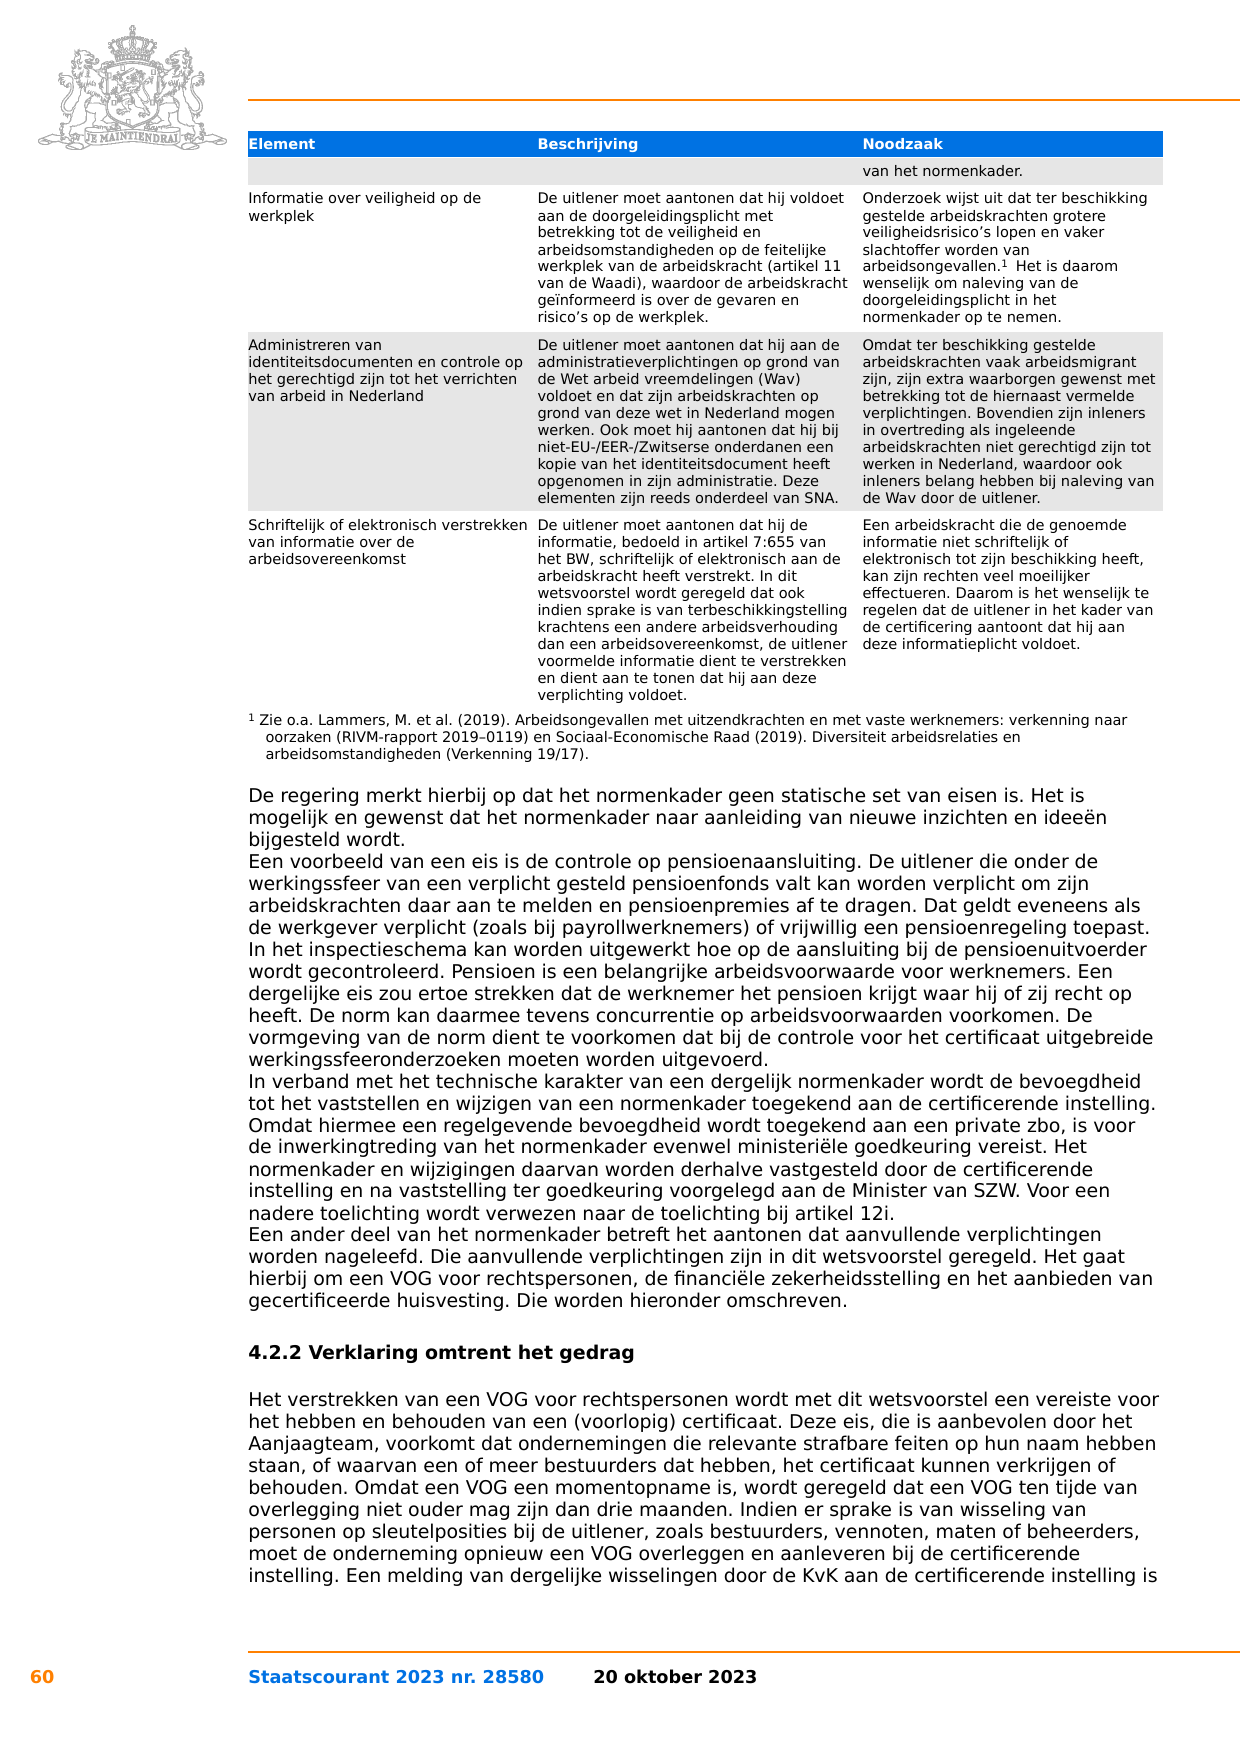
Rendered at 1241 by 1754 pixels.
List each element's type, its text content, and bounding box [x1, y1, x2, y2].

text Het verstrekken van een VOG voor rechtspersonen wordt met dit wetsvoorstel een vereiste voor het hebben en behouden van een (voorlopig) certificaat. Deze eis, die is aanbevolen door het Aanjaagteam, voorkomt dat ondernemingen die relevante strafbare feiten op hun naam hebben staan, of waarvan een of meer bestuurders dat hebben, het certificaat kunnen verkrijgen of behouden. Omdat een VOG een momentopname is, wordt geregeld dat een VOG ten tijde van overlegging niet ouder mag zijn dan drie maanden. Indien er sprake is van wisseling van personen op sleutelposities bij de uitlener, zoals bestuurders, vennoten, maten of beheerders, moet de onderneming opnieuw een VOG overleggen en aanleveren bij de certificerende instelling. Een melding van dergelijke wisselingen door de KvK aan de certificerende instelling is [248, 1389, 1163, 1587]
table_cell Omdat ter beschikking gestelde arbeidskrachten vaak arbeidsmigrant zijn, zijn extra waarborgen gewenst met betrekking tot de hiernaast vermelde verplichtingen. Bovendien zijn inleners in overtreding als ingeleende arbeidskrachten niet gerechtigd zijn tot werken in Nederland, waardoor ook inleners belang hebben bij naleving van de Wav door de uitlener. [856, 332, 1163, 511]
text Een ander deel van het normenkader betreft het aantonen dat aanvullende verplichtingen worden nageleefd. Die aanvullende verplichtingen zijn in dit wetsvoorstel geregeld. Het gaat hierbij om een VOG voor rechtspersonen, de financiële zekerheidsstelling en het aanbieden van gecertificeerde huisvesting. Die worden hieronder omschreven. [248, 1224, 1163, 1312]
text De regering merkt hierbij op dat het normenkader geen statische set van eisen is. Het is mogelijk en gewenst dat het normenkader naar aanleiding van nieuwe inzichten en ideeën bijgesteld wordt. [248, 785, 1163, 851]
table_cell Administreren van identiteitsdocumenten en controle op het gerechtigd zijn tot het verrichten van arbeid in Nederland [248, 332, 531, 511]
text In verband met het technische karakter van een dergelijk normenkader wordt de bevoegdheid tot het vaststellen en wijzigen van een normenkader toegekend aan de certificerende instelling. Omdat hiermee een regelgevende bevoegdheid wordt toegekend aan een private zbo, is voor de inwerkingtreding van het normenkader evenwel ministeriële goedkeuring vereist. Het normenkader en wijzigingen daarvan worden derhalve vastgesteld door de certificerende instelling en na vaststelling ter goedkeuring voorgelegd aan de Minister van SZW. Voor een nadere toelichting wordt verwezen naar de toelichting bij artikel 12i. [248, 1071, 1163, 1224]
table_cell Onderzoek wijst uit dat ter beschikking gestelde arbeidskrachten grotere veiligheidsrisico’s lopen en vaker slachtoffer worden van arbeidsongevallen.1 Het is daarom wenselijk om naleving van de doorgeleidingsplicht in het normenkader op te nemen. [856, 186, 1163, 331]
text Een voorbeeld van een eis is de controle op pensioenaansluiting. De uitlener die onder de werkingssfeer van een verplicht gesteld pensioenfonds valt kan worden verplicht om zijn arbeidskrachten daar aan te melden en pensioenpremies af te dragen. Dat geldt eveneens als de werkgever verplicht (zoals bij payrollwerknemers) of vrijwillig een pensioenregeling toepast. In het inspectieschema kan worden uitgewerkt hoe op de aansluiting bij de pensioenuitvoerder wordt gecontroleerd. Pensioen is een belangrijke arbeidsvoorwaarde voor werknemers. Een dergelijke eis zou ertoe strekken dat de werknemer het pensioen krijgt waar hij of zij recht op heeft. De norm kan daarmee tevens concurrentie op arbeidsvoorwaarden voorkomen. De vormgeving van de norm dient te voorkomen dat bij de controle voor het certificaat uitgebreide werkingssfeeronderzoeken moeten worden uitgevoerd. [248, 851, 1163, 1071]
table_cell van het normenkader. [856, 158, 1163, 185]
table_header Noodzaak [856, 131, 1163, 157]
table_cell Een arbeidskracht die de genoemde informatie niet schriftelijk of elektronisch tot zijn beschikking heeft, kan zijn rechten veel moeilijker effectueren. Daarom is het wenselijk te regelen dat de uitlener in het kader van de certificering aantoont dat hij aan deze informatieplicht voldoet. [856, 512, 1163, 708]
table_cell Schriftelijk of elektronisch verstrekken van informatie over de arbeidsovereenkomst [248, 512, 531, 708]
subtitle 4.2.2 Verklaring omtrent het gedrag [248, 1342, 1163, 1364]
table_cell [248, 158, 531, 185]
table_cell Informatie over veiligheid op de werkplek [248, 186, 531, 331]
table_header Beschrijving [531, 131, 856, 157]
table_header Element [248, 131, 531, 157]
table_cell De uitlener moet aantonen dat hij de informatie, bedoeld in artikel 7:655 van het BW, schriftelijk of elektronisch aan de arbeidskracht heeft verstrekt. In dit wetsvoorstel wordt geregeld dat ook indien sprake is van terbeschikkingstelling krachtens een andere arbeidsverhouding dan een arbeidsovereenkomst, de uitlener voormelde informatie dient te verstrekken en dient aan te tonen dat hij aan deze verplichting voldoet. [531, 512, 856, 708]
table_cell De uitlener moet aantonen dat hij aan de administratieverplichtingen op grond van de Wet arbeid vreemdelingen (Wav) voldoet en dat zijn arbeidskrachten op grond van deze wet in Nederland mogen werken. Ook moet hij aantonen dat hij bij niet-EU-/EER-/Zwitserse onderdanen een kopie van het identiteitsdocument heeft opgenomen in zijn administratie. Deze elementen zijn reeds onderdeel van SNA. [531, 332, 856, 511]
picture [38, 25, 227, 150]
table_cell 1 Zie o.a. Lammers, M. et al. (2019). Arbeidsongevallen met uitzendkrachten en met vaste werknemers: verkenning naar oorzaken (RIVM-rapport 2019–0119) en Sociaal-Economische Raad (2019). Diversiteit arbeidsrelaties en arbeidsomstandigheden (Verkenning 19/17). [248, 709, 1163, 763]
table_cell De uitlener moet aantonen dat hij voldoet aan de doorgeleidingsplicht met betrekking tot de veiligheid en arbeidsomstandigheden op de feitelijke werkplek van de arbeidskracht (artikel 11 van de Waadi), waardoor de arbeidskracht geïnformeerd is over de gevaren en risico’s op de werkplek. [531, 186, 856, 331]
